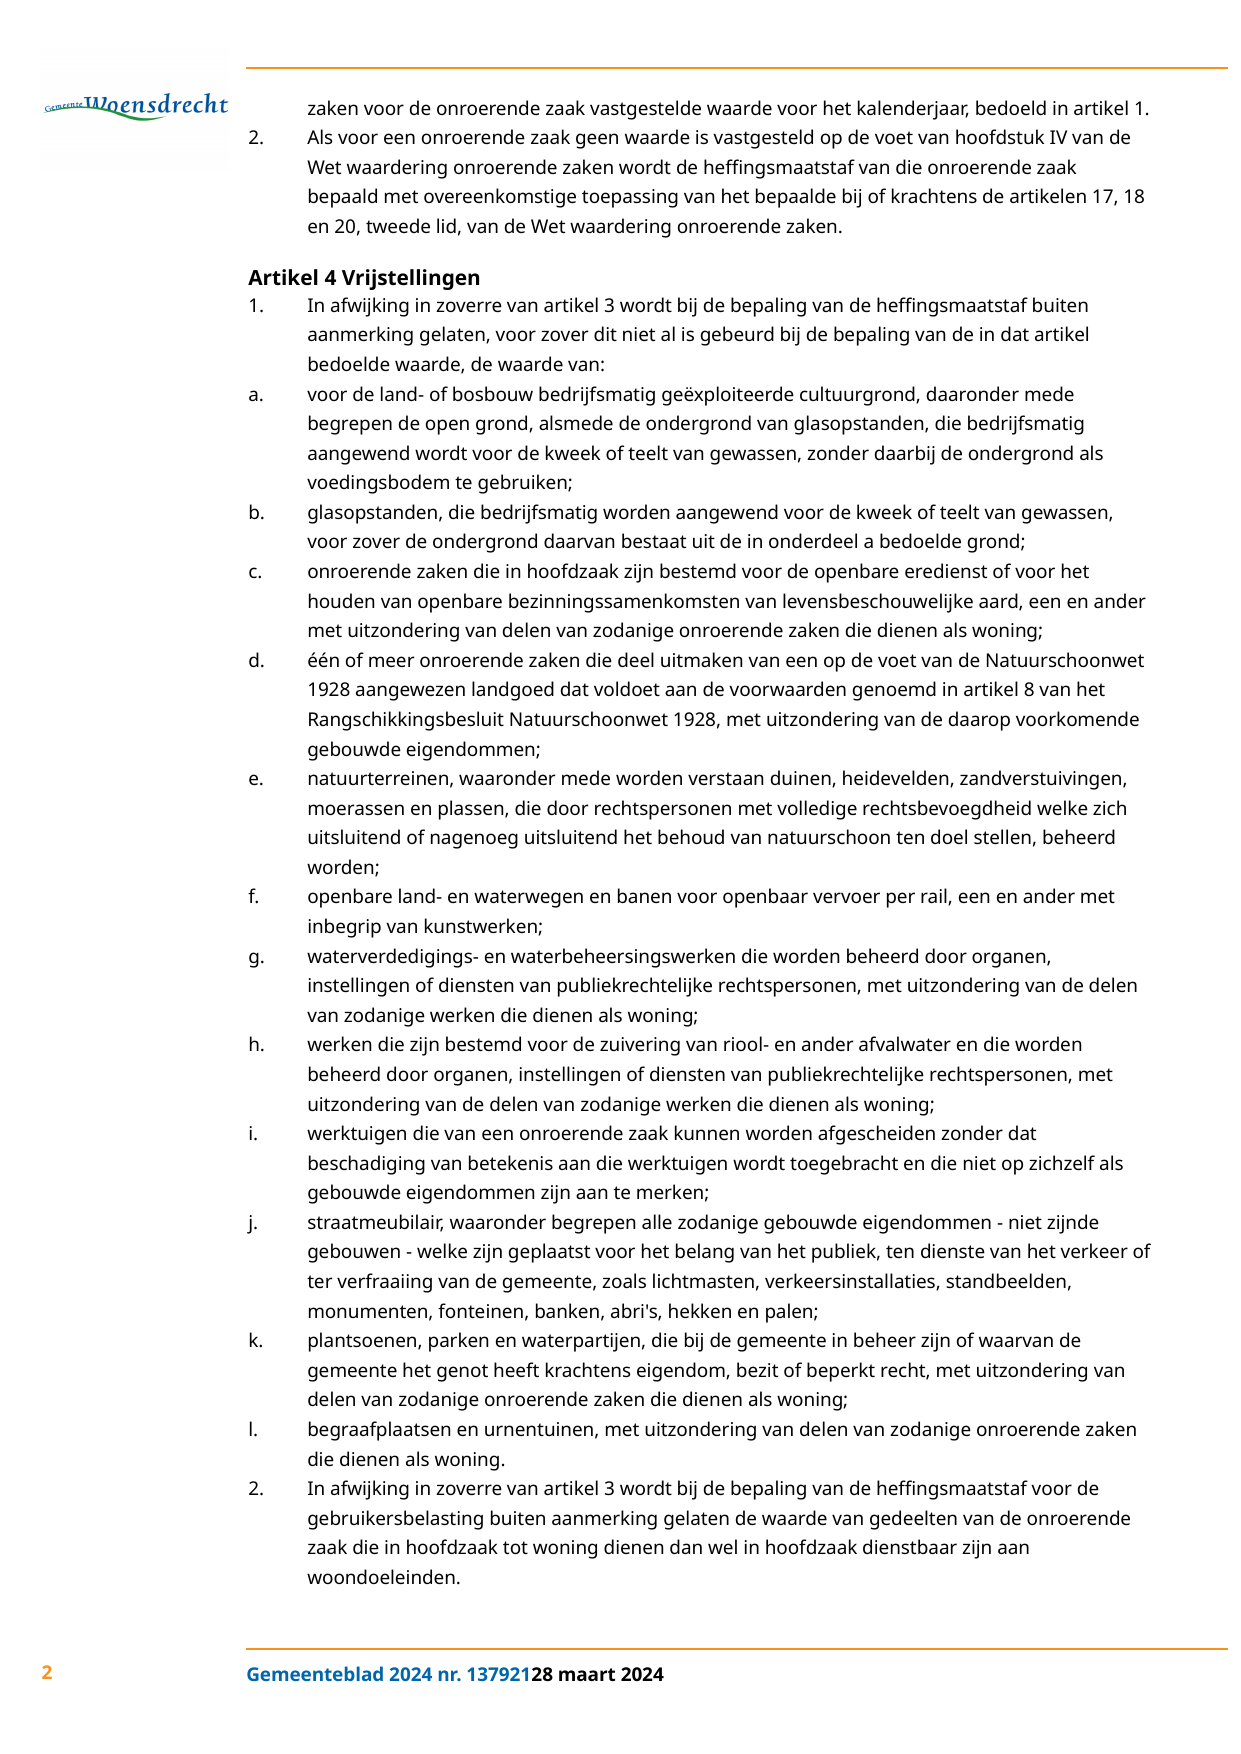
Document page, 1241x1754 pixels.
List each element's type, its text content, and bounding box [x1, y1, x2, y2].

list voor de land- of bosbouw bedrijfsmatig geëxploiteerde cultuurgrond, daaronder mede begrepen de open grond, alsmede de ondergrond van glasopstanden, die bedrijfsmatig aangewend wordt voor de kweek of teelt van gewassen, zonder daarbij de ondergrond als voedingsbodem te gebruiken; [248, 381, 1152, 495]
picture [41, 47, 231, 172]
list waterverdedigings- en waterbeheersingswerken die worden beheerd door organen, instellingen of diensten van publiekrechtelijke rechtspersonen, met uitzondering van de delen van zodanige werken die dienen als woning; [248, 943, 1152, 1028]
list straatmeubilair, waaronder begrepen alle zodanige gebouwde eigendommen - niet zijnde gebouwen - welke zijn geplaatst voor het belang van het publiek, ten dienste van het verkeer of ter verfraaiing van de gemeente, zoals lichtmasten, verkeersinstallaties, standbeelden, monumenten, fonteinen, banken, abri's, hekken en palen; [248, 1209, 1152, 1323]
list Als voor een onroerende zaak geen waarde is vastgesteld op de voet van hoofdstuk IV van de Wet waardering onroerende zaken wordt de heffingsmaatstaf van die onroerende zaak bepaald met overeenkomstige toepassing van het bepaalde bij of krachtens de artikelen 17, 18 en 20, tweede lid, van de Wet waardering onroerende zaken. [248, 124, 1152, 239]
list werktuigen die van een onroerende zaak kunnen worden afgescheiden zonder dat beschadiging van betekenis aan die werktuigen wordt toegebracht en die niet op zichzelf als gebouwde eigendommen zijn aan te merken; [248, 1120, 1152, 1205]
list In afwijking in zoverre van artikel 3 wordt bij de bepaling van de heffingsmaatstaf buiten aanmerking gelaten, voor zover dit niet al is gebeurd bij de bepaling van de in dat artikel bedoelde waarde, de waarde van: [248, 292, 1152, 377]
list één of meer onroerende zaken die deel uitmaken van een op de voet van de Natuurschoonwet 1928 aangewezen landgoed dat voldoet aan de voorwaarden genoemd in artikel 8 van het Rangschikkingsbesluit Natuurschoonwet 1928, met uitzondering van de daarop voorkomende gebouwde eigendommen; [248, 647, 1152, 761]
text Artikel 4 Vrijstellingen [248, 263, 1152, 292]
list begraafplaatsen en urnentuinen, met uitzondering van delen van zodanige onroerende zaken die dienen als woning. [248, 1416, 1152, 1471]
list onroerende zaken die in hoofdzaak zijn bestemd voor de openbare eredienst of voor het houden van openbare bezinningssamenkomsten van levensbeschouwelijke aard, een en ander met uitzondering van delen van zodanige onroerende zaken die dienen als woning; [248, 558, 1152, 643]
list glasopstanden, die bedrijfsmatig worden aangewend voor de kweek of teelt van gewassen, voor zover de ondergrond daarvan bestaat uit de in onderdeel a bedoelde grond; [248, 499, 1152, 554]
list zaken voor de onroerende zaak vastgestelde waarde voor het kalenderjaar, bedoeld in artikel 1. [248, 95, 1152, 121]
list plantsoenen, parken en waterpartijen, die bij de gemeente in beheer zijn of waarvan de gemeente het genot heeft krachtens eigendom, bezit of beperkt recht, met uitzondering van delen van zodanige onroerende zaken die dienen als woning; [248, 1327, 1152, 1412]
list openbare land- en waterwegen en banen voor openbaar vervoer per rail, een en ander met inbegrip van kunstwerken; [248, 884, 1152, 939]
list werken die zijn bestemd voor de zuivering van riool- en ander afvalwater en die worden beheerd door organen, instellingen of diensten van publiekrechtelijke rechtspersonen, met uitzondering van de delen van zodanige werken die dienen als woning; [248, 1032, 1152, 1116]
list natuurterreinen, waaronder mede worden verstaan duinen, heidevelden, zandverstuivingen, moerassen en plassen, die door rechtspersonen met volledige rechtsbevoegdheid welke zich uitsluitend of nagenoeg uitsluitend het behoud van natuurschoon ten doel stellen, beheerd worden; [248, 765, 1152, 880]
list In afwijking in zoverre van artikel 3 wordt bij de bepaling van de heffingsmaatstaf voor de gebruikersbelasting buiten aanmerking gelaten de waarde van gedeelten van de onroerende zaak die in hoofdzaak tot woning dienen dan wel in hoofdzaak dienstbaar zijn aan woondoeleinden. [248, 1475, 1152, 1590]
